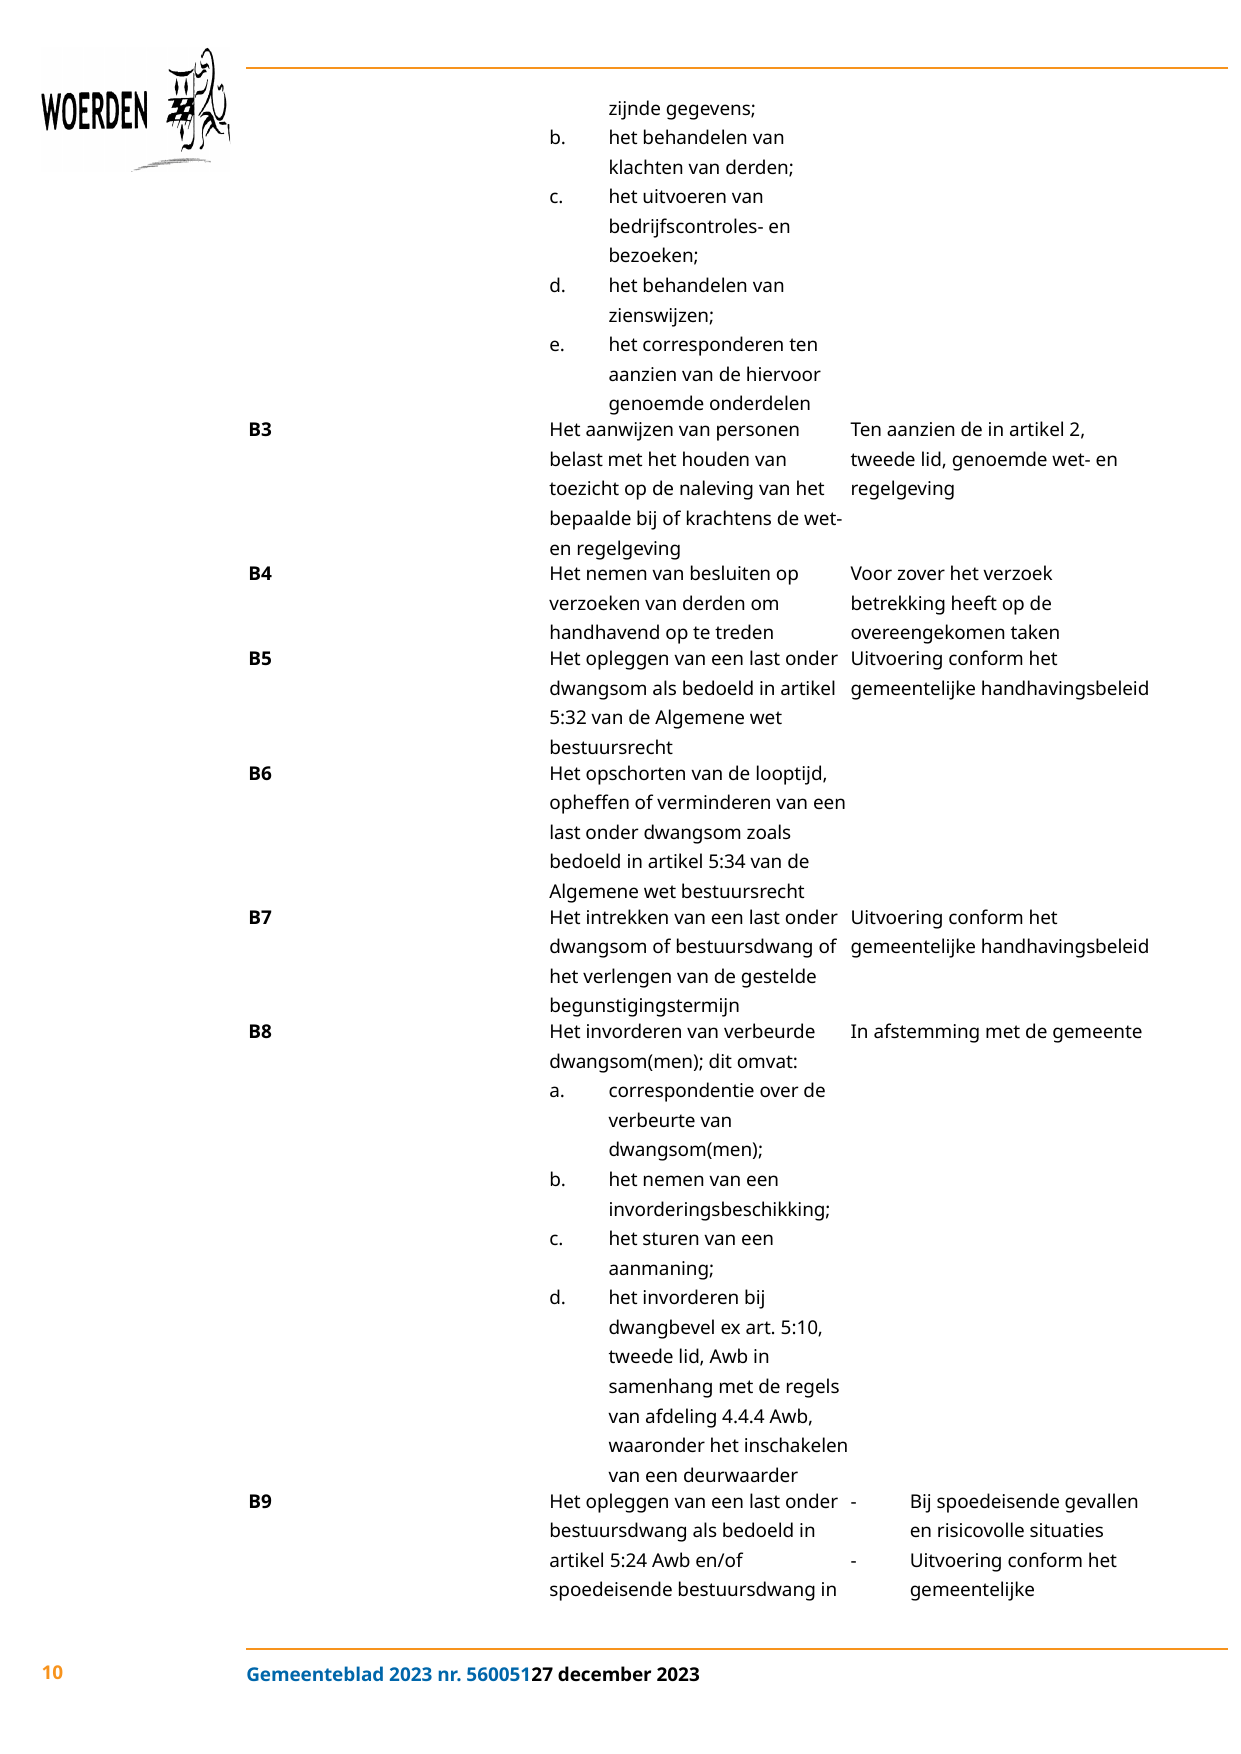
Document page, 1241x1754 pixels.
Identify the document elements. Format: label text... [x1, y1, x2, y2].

table_cell Uitvoering conform het gemeentelijke handhavingsbeleid [850, 904, 1152, 1018]
table_cell Voor zover het verzoek betrekking heeft op de overeengekomen taken [850, 560, 1152, 645]
table_cell B3 [248, 416, 549, 560]
table_cell B9 [248, 1488, 549, 1602]
table_cell Het intrekken van een last onder dwangsom of bestuursdwang of het verlengen van de gestelde begunstigingstermijn [549, 904, 850, 1018]
table_cell Ten aanzien de in artikel 2, tweede lid, genoemde wet- en regelgeving [850, 416, 1152, 560]
table_cell Het opleggen van een last onder dwangsom als bedoeld in artikel 5:32 van de Algemene wet bestuursrecht [549, 645, 850, 760]
table_cell In afstemming met de gemeente [850, 1018, 1152, 1488]
table_cell Bij spoedeisende gevallen en risicovolle situaties Uitvoering conform het gemeentelijke [850, 1488, 1152, 1602]
table_cell Het nemen van besluiten op verzoeken van derden om handhavend op te treden [549, 560, 850, 645]
table_cell [248, 95, 549, 416]
table_cell B5 [248, 645, 549, 760]
table_cell Uitvoering conform het gemeentelijke handhavingsbeleid [850, 645, 1152, 760]
table_cell [850, 760, 1152, 904]
table_cell B8 [248, 1018, 549, 1488]
table_cell Het invorderen van verbeurde dwangsom(men); dit omvat: correspondentie over de verbeurte van dwangsom(men); het nemen van een invorderingsbeschikking; het sturen van een aanmaning; het invorderen bij dwangbevel ex art. 5:10, tweede lid, Awb in samenhang met de regels van afdeling 4.4.4 Awb, waaronder het inschakelen van een deurwaarder [549, 1018, 850, 1488]
table_cell [850, 95, 1152, 416]
table_cell B7 [248, 904, 549, 1018]
table_cell zijnde gegevens; het behandelen van klachten van derden; het uitvoeren van bedrijfscontroles- en bezoeken; het behandelen van zienswijzen; het corresponderen ten aanzien van de hiervoor genoemde onderdelen [549, 95, 850, 416]
table_cell Het aanwijzen van personen belast met het houden van toezicht op de naleving van het bepaalde bij of krachtens de wet- en regelgeving [549, 416, 850, 560]
table_cell B6 [248, 760, 549, 904]
table_cell B4 [248, 560, 549, 645]
table_cell Het opschorten van de looptijd, opheffen of verminderen van een last onder dwangsom zoals bedoeld in artikel 5:34 van de Algemene wet bestuursrecht [549, 760, 850, 904]
picture [41, 47, 231, 172]
table_cell Het opleggen van een last onder bestuursdwang als bedoeld in artikel 5:24 Awb en/of spoedeisende bestuursdwang in [549, 1488, 850, 1602]
